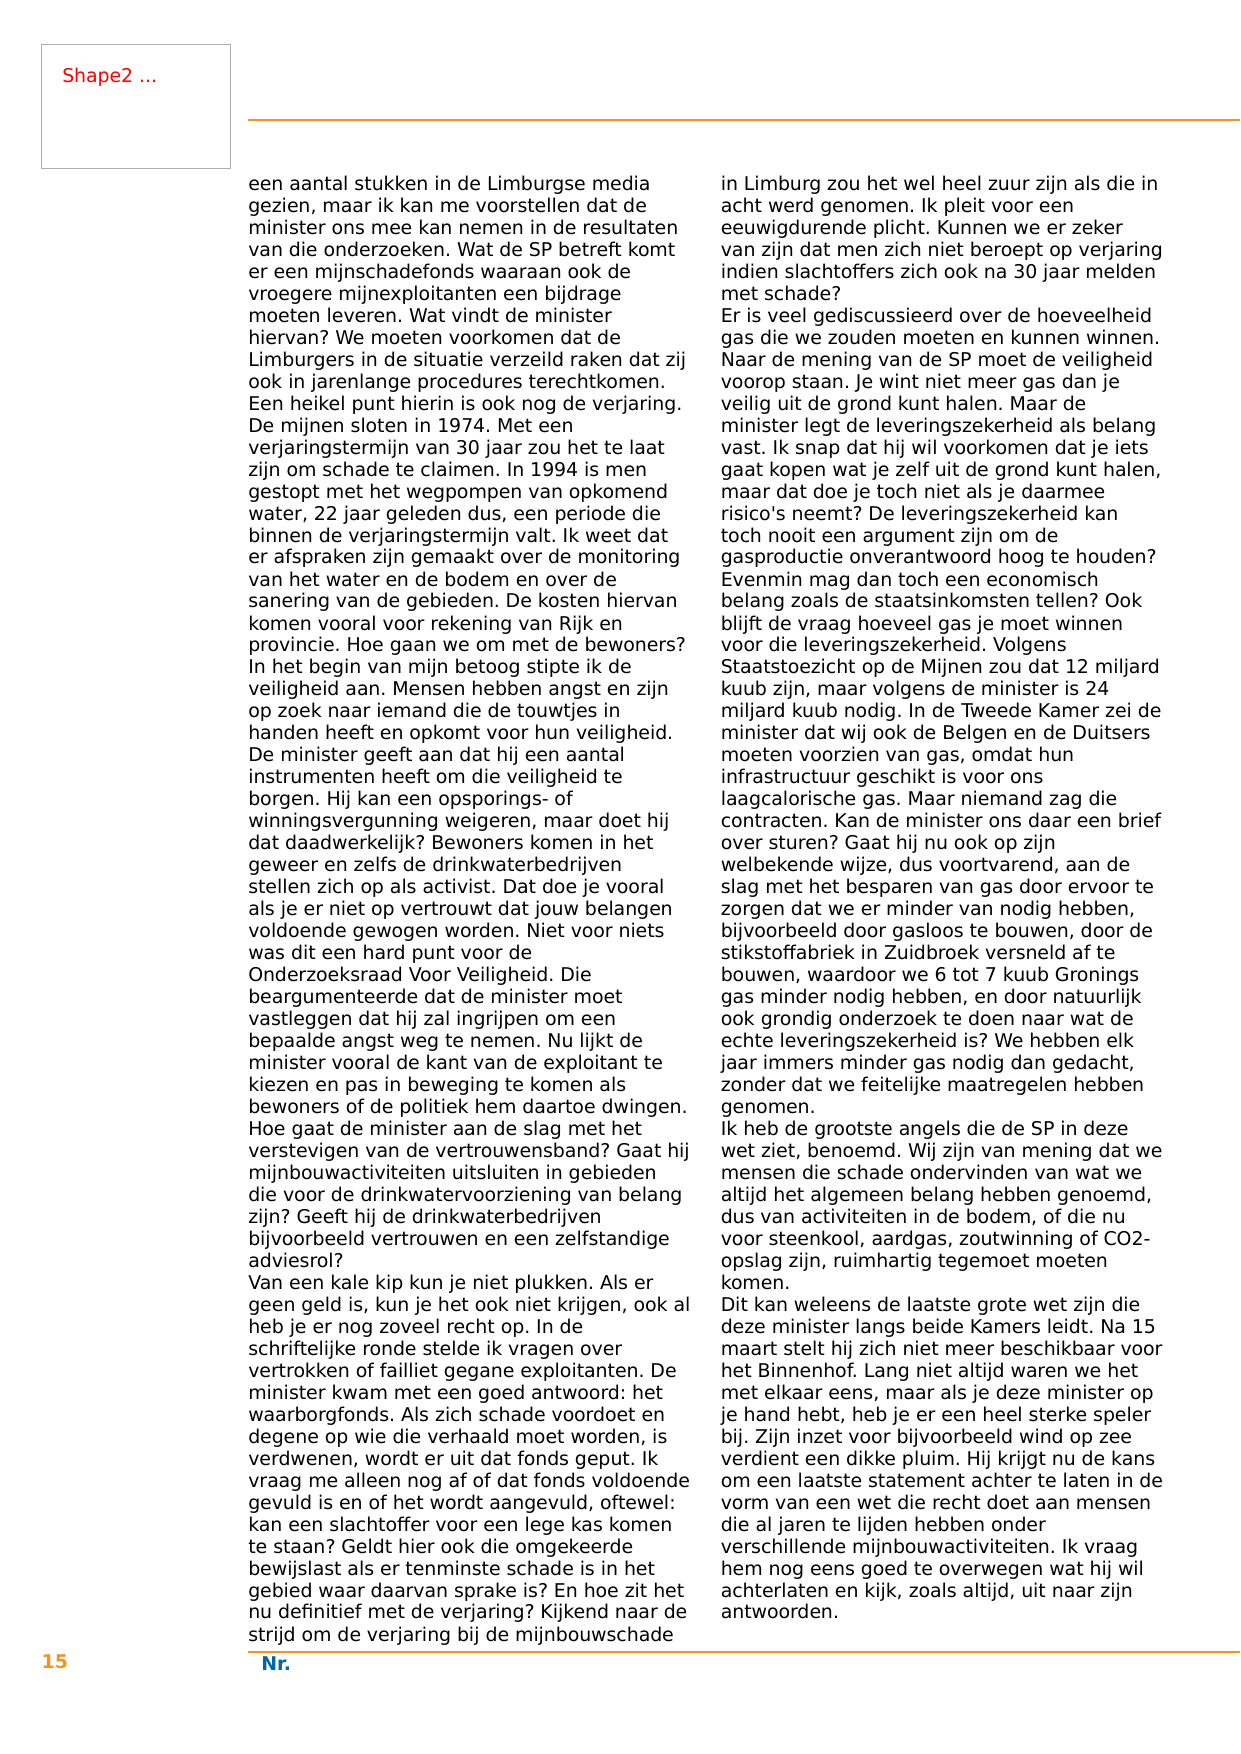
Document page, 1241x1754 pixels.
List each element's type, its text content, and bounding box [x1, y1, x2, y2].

text Dit kan weleens de laatste grote wet zijn die deze minister langs beide Kamers leidt. Na 15 maart stelt hij zich niet meer beschikbaar voor het Binnenhof. Lang niet altijd waren we het met elkaar eens, maar als je deze minister op je hand hebt, heb je er een heel sterke speler bij. Zijn inzet voor bijvoorbeeld wind op zee verdient een dikke pluim. Hij krijgt nu de kans om een laatste statement achter te laten in de vorm van een wet die recht doet aan mensen die al jaren te lijden hebben onder verschillende mijnbouwactiviteiten. Ik vraag hem nog eens goed te overwegen wat hij wil achterlaten en kijk, zoals altijd, uit naar zijn antwoorden. [721, 1294, 1163, 1623]
text Ik heb de grootste angels die de SP in deze wet ziet, benoemd. Wij zijn van mening dat we mensen die schade ondervinden van wat we altijd het algemeen belang hebben genoemd, dus van activiteiten in de bodem, of die nu voor steenkool, aardgas, zoutwinning of CO2-opslag zijn, ruimhartig tegemoet moeten komen. [721, 1118, 1163, 1294]
text in Limburg zou het wel heel zuur zijn als die in acht werd genomen. Ik pleit voor een eeuwigdurende plicht. Kunnen we er zeker van zijn dat men zich niet beroept op verjaring indien slachtoffers zich ook na 30 jaar melden met schade? [721, 173, 1163, 305]
text Een heikel punt hierin is ook nog de verjaring. De mijnen sloten in 1974. Met een verjaringstermijn van 30 jaar zou het te laat zijn om schade te claimen. In 1994 is men gestopt met het wegpompen van opkomend water, 22 jaar geleden dus, een periode die binnen de verjaringstermijn valt. Ik weet dat er afspraken zijn gemaakt over de monitoring van het water en de bodem en over de sanering van de gebieden. De kosten hiervan komen vooral voor rekening van Rijk en provincie. Hoe gaan we om met de bewoners? [248, 393, 691, 656]
text Er is veel gediscussieerd over de hoeveelheid gas die we zouden moeten en kunnen winnen. Naar de mening van de SP moet de veiligheid voorop staan. Je wint niet meer gas dan je veilig uit de grond kunt halen. Maar de minister legt de leveringszekerheid als belang vast. Ik snap dat hij wil voorkomen dat je iets gaat kopen wat je zelf uit de grond kunt halen, maar dat doe je toch niet als je daarmee risico's neemt? De leveringszekerheid kan toch nooit een argument zijn om de gasproductie onverantwoord hoog te houden? Evenmin mag dan toch een economisch belang zoals de staatsinkomsten tellen? Ook blijft de vraag hoeveel gas je moet winnen voor die leveringszekerheid. Volgens Staatstoezicht op de Mijnen zou dat 12 miljard kuub zijn, maar volgens de minister is 24 miljard kuub nodig. In de Tweede Kamer zei de minister dat wij ook de Belgen en de Duitsers moeten voorzien van gas, omdat hun infrastructuur geschikt is voor ons laagcalorische gas. Maar niemand zag die contracten. Kan de minister ons daar een brief over sturen? Gaat hij nu ook op zijn welbekende wijze, dus voortvarend, aan de slag met het besparen van gas door ervoor te zorgen dat we er minder van nodig hebben, bijvoorbeeld door gasloos te bouwen, door de stikstoffabriek in Zuidbroek versneld af te bouwen, waardoor we 6 tot 7 kuub Gronings gas minder nodig hebben, en door natuurlijk ook grondig onderzoek te doen naar wat de echte leveringszekerheid is? We hebben elk jaar immers minder gas nodig dan gedacht, zonder dat we feitelijke maatregelen hebben genomen. [721, 305, 1163, 1118]
text een aantal stukken in de Limburgse media gezien, maar ik kan me voorstellen dat de minister ons mee kan nemen in de resultaten van die onderzoeken. Wat de SP betreft komt er een mijnschadefonds waaraan ook de vroegere mijnexploitanten een bijdrage moeten leveren. Wat vindt de minister hiervan? We moeten voorkomen dat de Limburgers in de situatie verzeild raken dat zij ook in jarenlange procedures terechtkomen. [248, 173, 691, 393]
text Van een kale kip kun je niet plukken. Als er geen geld is, kun je het ook niet krijgen, ook al heb je er nog zoveel recht op. In de schriftelijke ronde stelde ik vragen over vertrokken of failliet gegane exploitanten. De minister kwam met een goed antwoord: het waarborgfonds. Als zich schade voordoet en degene op wie die verhaald moet worden, is verdwenen, wordt er uit dat fonds geput. Ik vraag me alleen nog af of dat fonds voldoende gevuld is en of het wordt aangevuld, oftewel: kan een slachtoffer voor een lege kas komen te staan? Geldt hier ook die omgekeerde bewijslast als er tenminste schade is in het gebied waar daarvan sprake is? En hoe zit het nu definitief met de verjaring? Kijkend naar de strijd om de verjaring bij de mijnbouwschade [248, 1272, 691, 1645]
text In het begin van mijn betoog stipte ik de veiligheid aan. Mensen hebben angst en zijn op zoek naar iemand die de touwtjes in handen heeft en opkomt voor hun veiligheid. De minister geeft aan dat hij een aantal instrumenten heeft om die veiligheid te borgen. Hij kan een opsporings- of winningsvergunning weigeren, maar doet hij dat daadwerkelijk? Bewoners komen in het geweer en zelfs de drinkwaterbedrijven stellen zich op als activist. Dat doe je vooral als je er niet op vertrouwt dat jouw belangen voldoende gewogen worden. Niet voor niets was dit een hard punt voor de Onderzoeksraad Voor Veiligheid. Die beargumenteerde dat de minister moet vastleggen dat hij zal ingrijpen om een bepaalde angst weg te nemen. Nu lijkt de minister vooral de kant van de exploitant te kiezen en pas in beweging te komen als bewoners of de politiek hem daartoe dwingen. Hoe gaat de minister aan de slag met het verstevigen van de vertrouwensband? Gaat hij mijnbouwactiviteiten uitsluiten in gebieden die voor de drinkwatervoorziening van belang zijn? Geeft hij de drinkwaterbedrijven bijvoorbeeld vertrouwen en een zelfstandige adviesrol? [248, 656, 691, 1272]
